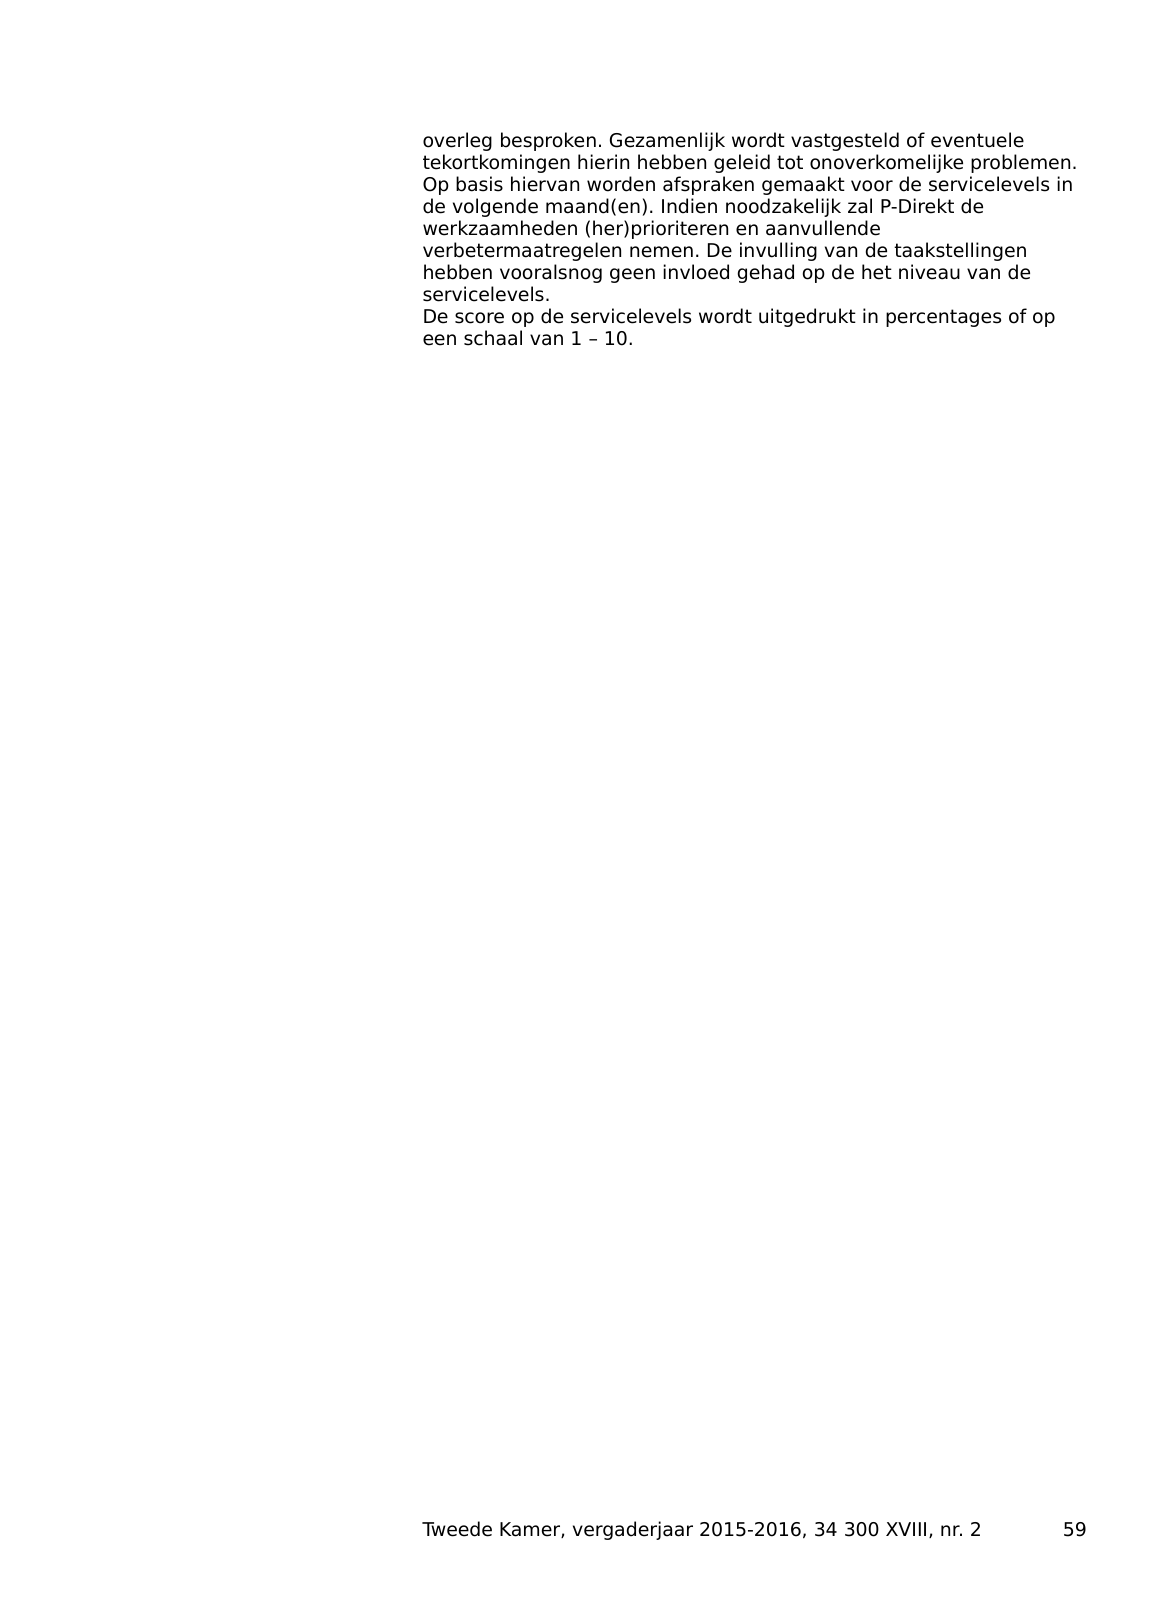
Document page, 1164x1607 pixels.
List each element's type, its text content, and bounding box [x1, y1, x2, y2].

text De score op de servicelevels wordt uitgedrukt in percentages of op een schaal van 1 – 10. [422, 306, 1087, 350]
text overleg besproken. Gezamenlijk wordt vastgesteld of eventuele tekortkomingen hierin hebben geleid tot onoverkomelijke problemen. Op basis hiervan worden afspraken gemaakt voor de servicelevels in de volgende maand(en). Indien noodzakelijk zal P-Direkt de werkzaamheden (her)prioriteren en aanvullende verbetermaatregelen nemen. De invulling van de taakstellingen hebben vooralsnog geen invloed gehad op de het niveau van de servicelevels. [422, 130, 1087, 306]
